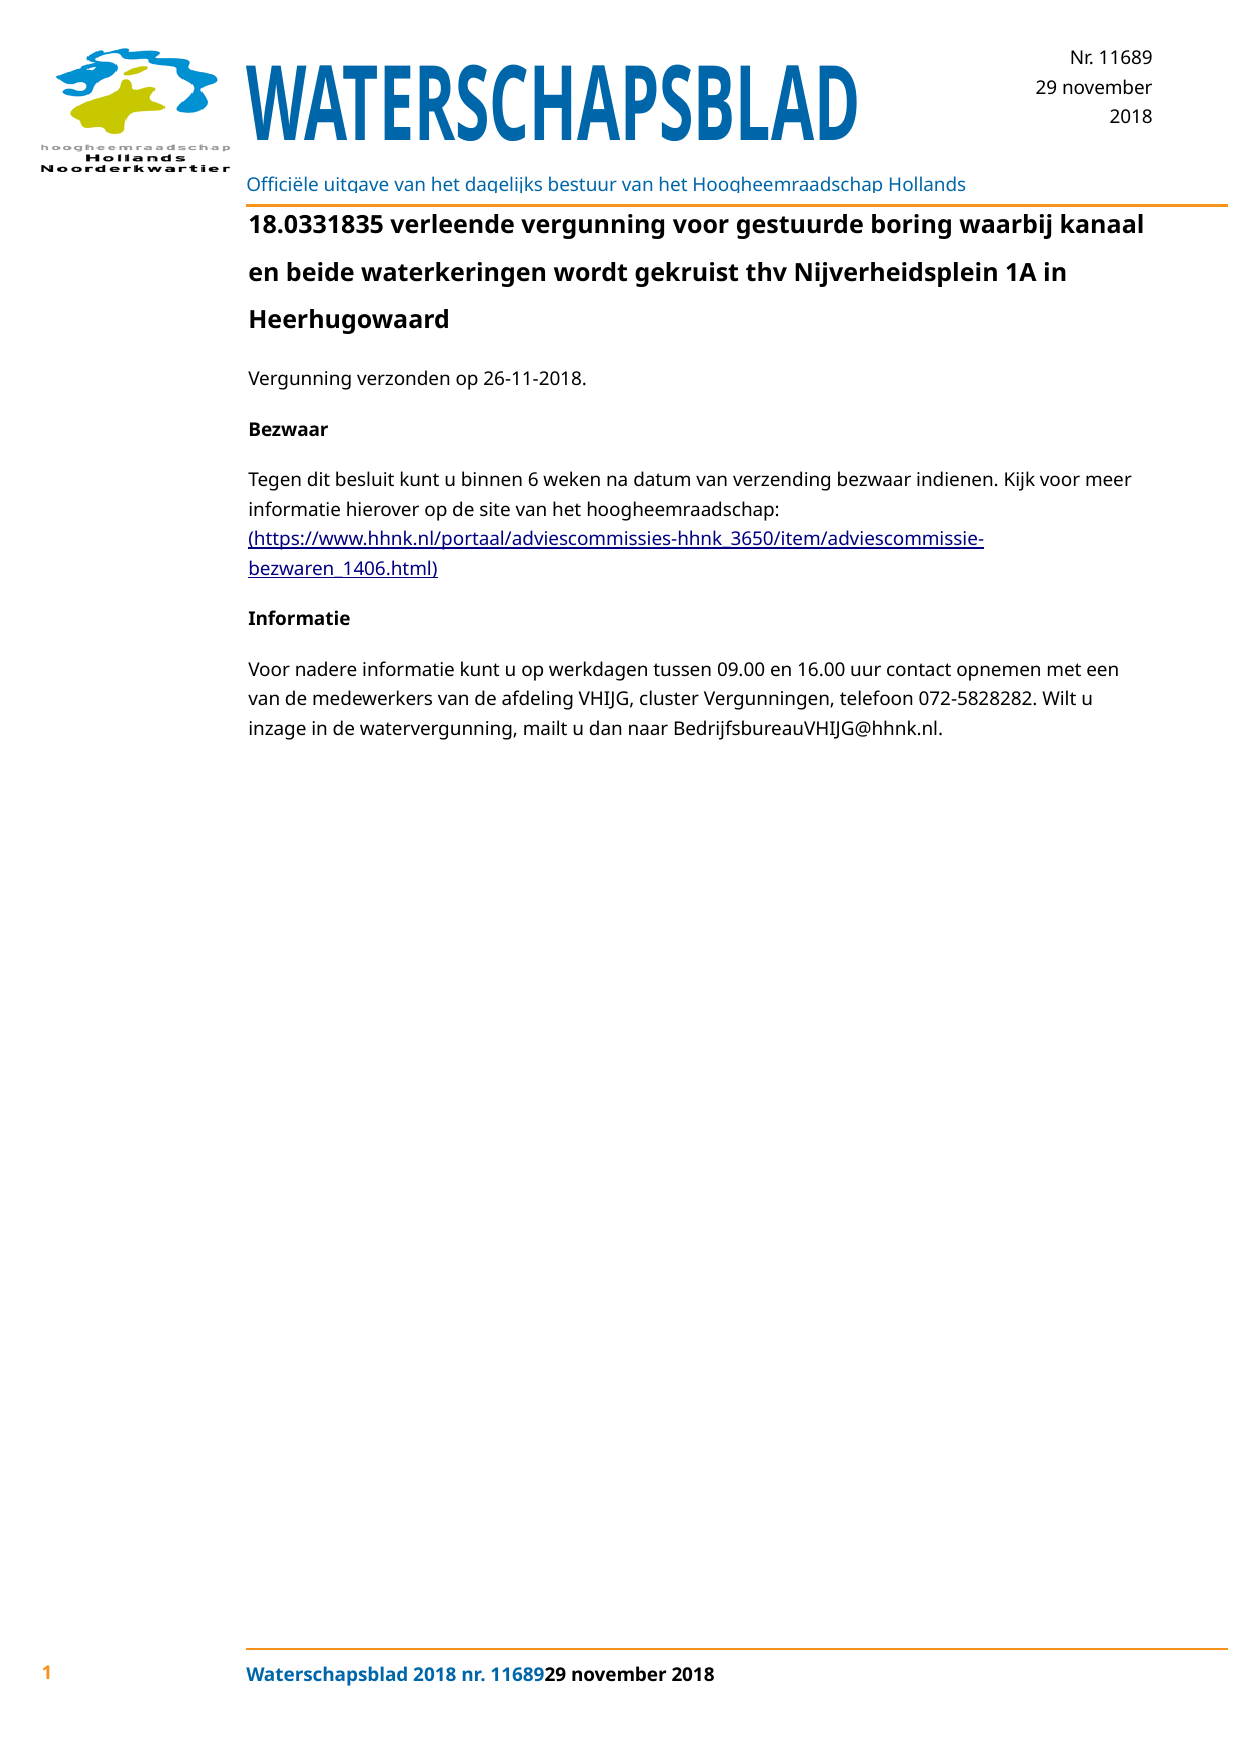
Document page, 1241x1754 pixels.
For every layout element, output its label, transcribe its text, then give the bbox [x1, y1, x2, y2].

text Voor nadere informatie kunt u op werkdagen tussen 09.00 en 16.00 uur contact opnemen met een van de medewerkers van de afdeling VHIJG, cluster Vergunningen, telefoon 072-5828282. Wilt u inzage in de watervergunning, mailt u dan naar BedrijfsbureauVHIJG@hhnk.nl. [248, 656, 1152, 741]
text Bezwaar [248, 416, 1152, 442]
text 18.0331835 verleende vergunning voor gestuurde boring waarbij kanaal en beide waterkeringen wordt gekruist thv Nijverheidsplein 1A in Heerhugowaard [248, 207, 1152, 336]
picture [41, 47, 231, 172]
text Vergunning verzonden op 26-11-2018. [248, 366, 1152, 391]
text Tegen dit besluit kunt u binnen 6 weken na datum van verzending bezwaar indienen. Kijk voor meer informatie hierover op de site van het hoogheemraadschap: (https://www.hhnk.nl/portaal/adviescommissies-hhnk_3650/item/adviescommissie-bezwaren_1406.html) [248, 466, 1152, 581]
text Informatie [248, 606, 1152, 631]
